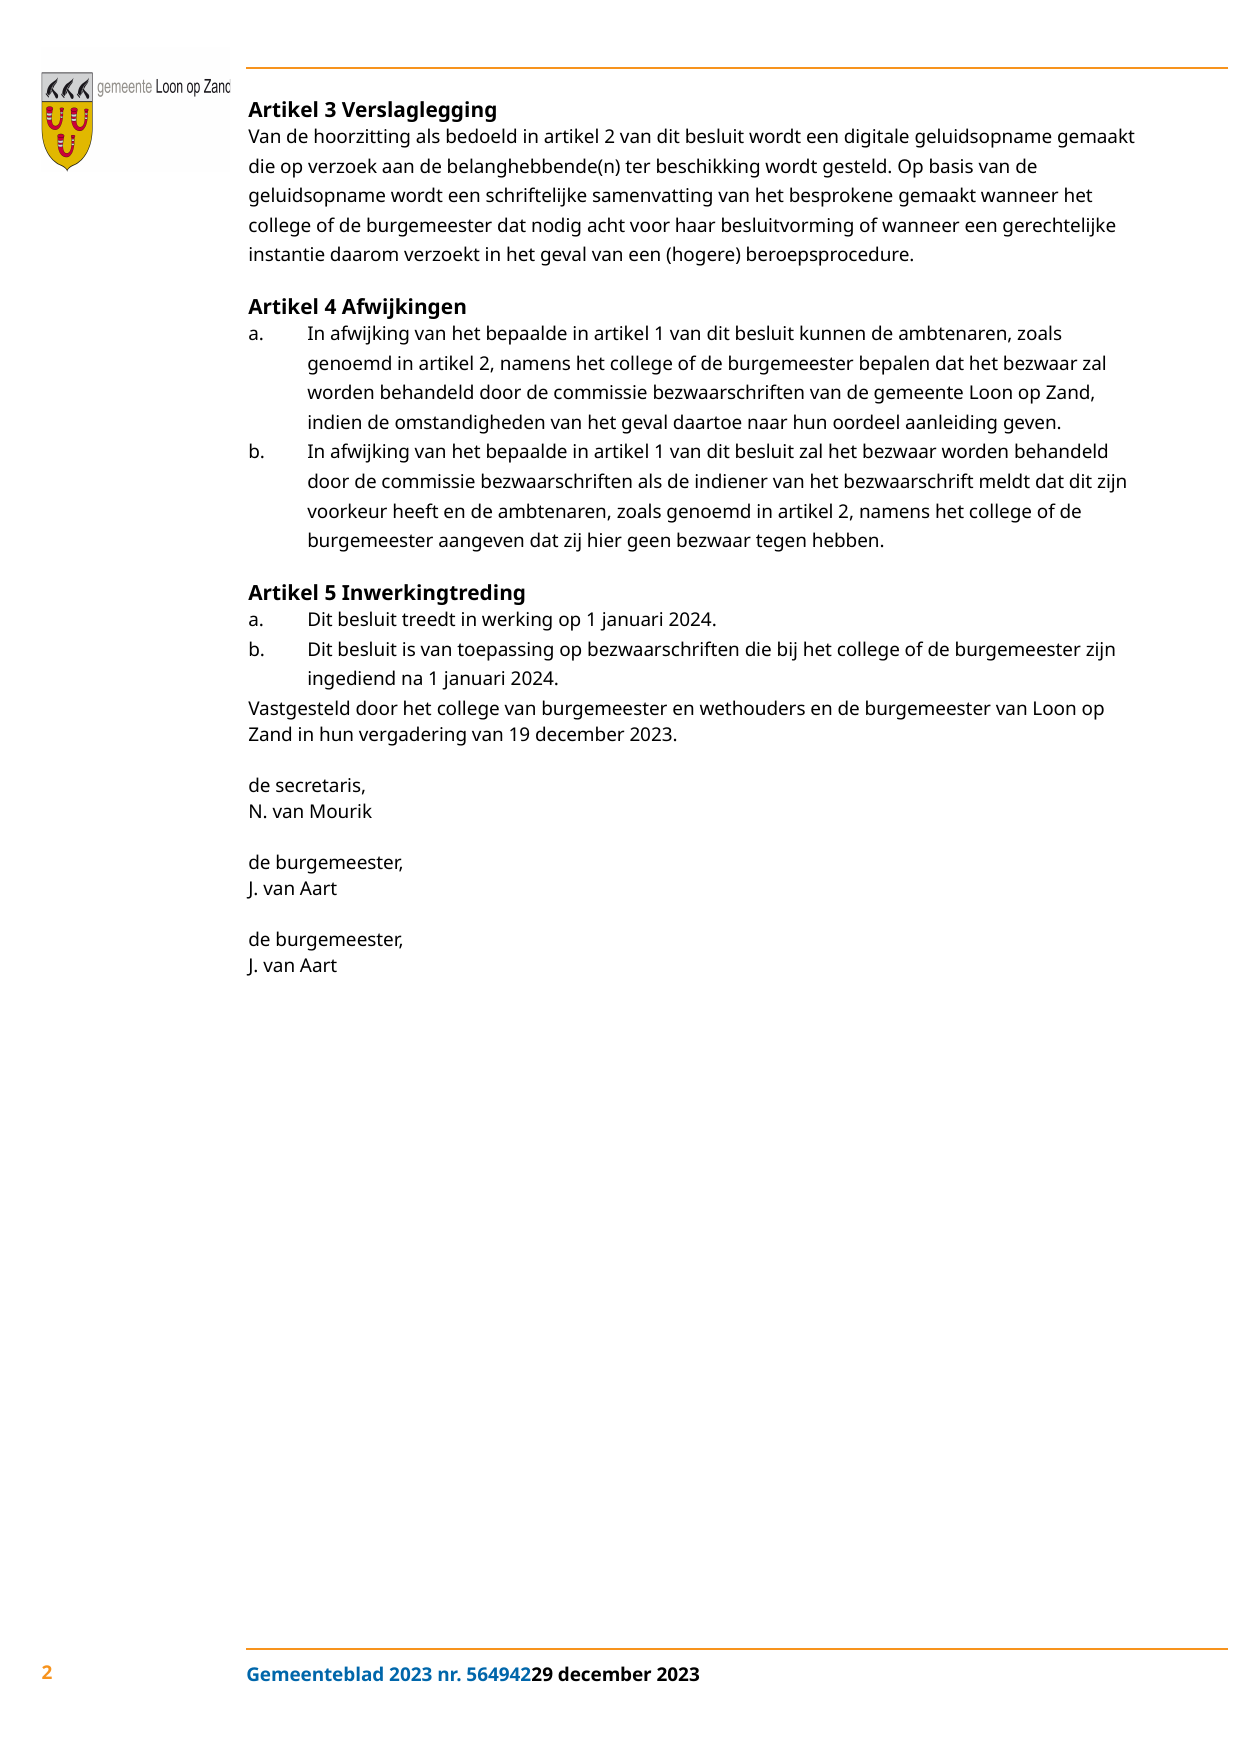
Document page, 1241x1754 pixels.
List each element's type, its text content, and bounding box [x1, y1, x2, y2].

text Artikel 4 Afwijkingen [248, 292, 1152, 320]
text de burgemeester, [248, 849, 1152, 875]
text N. van Mourik [248, 798, 1152, 824]
text de secretaris, [248, 772, 1152, 798]
text J. van Aart [248, 875, 1152, 901]
list In afwijking van het bepaalde in artikel 1 van dit besluit kunnen de ambtenaren, zoals genoemd in artikel 2, namens het college of de burgemeester bepalen dat het bezwaar zal worden behandeld door de commissie bezwaarschriften van de gemeente Loon op Zand, indien de omstandigheden van het geval daartoe naar hun oordeel aanleiding geven. [248, 320, 1152, 435]
list Dit besluit is van toepassing op bezwaarschriften die bij het college of de burgemeester zijn ingediend na 1 januari 2024. [248, 636, 1152, 691]
list In afwijking van het bepaalde in artikel 1 van dit besluit zal het bezwaar worden behandeld door de commissie bezwaarschriften als de indiener van het bezwaarschrift meldt dat dit zijn voorkeur heeft en de ambtenaren, zoals genoemd in artikel 2, namens het college of de burgemeester aangeven dat zij hier geen bezwaar tegen hebben. [248, 439, 1152, 553]
text J. van Aart [248, 952, 1152, 978]
picture [41, 47, 231, 172]
text Artikel 5 Inwerkingtreding [248, 578, 1152, 606]
list Dit besluit treedt in werking op 1 januari 2024. [248, 606, 1152, 632]
text de burgemeester, [248, 927, 1152, 952]
text Vastgesteld door het college van burgemeester en wethouders en de burgemeester van Loon op Zand in hun vergadering van 19 december 2023. [248, 695, 1152, 747]
text Artikel 3 Verslaglegging [248, 95, 1152, 123]
text Van de hoorzitting als bedoeld in artikel 2 van dit besluit wordt een digitale geluidsopname gemaakt die op verzoek aan de belanghebbende(n) ter beschikking wordt gesteld. Op basis van de geluidsopname wordt een schriftelijke samenvatting van het besprokene gemaakt wanneer het college of de burgemeester dat nodig acht voor haar besluitvorming of wanneer een gerechtelijke instantie daarom verzoekt in het geval van een (hogere) beroepsprocedure. [248, 123, 1152, 267]
